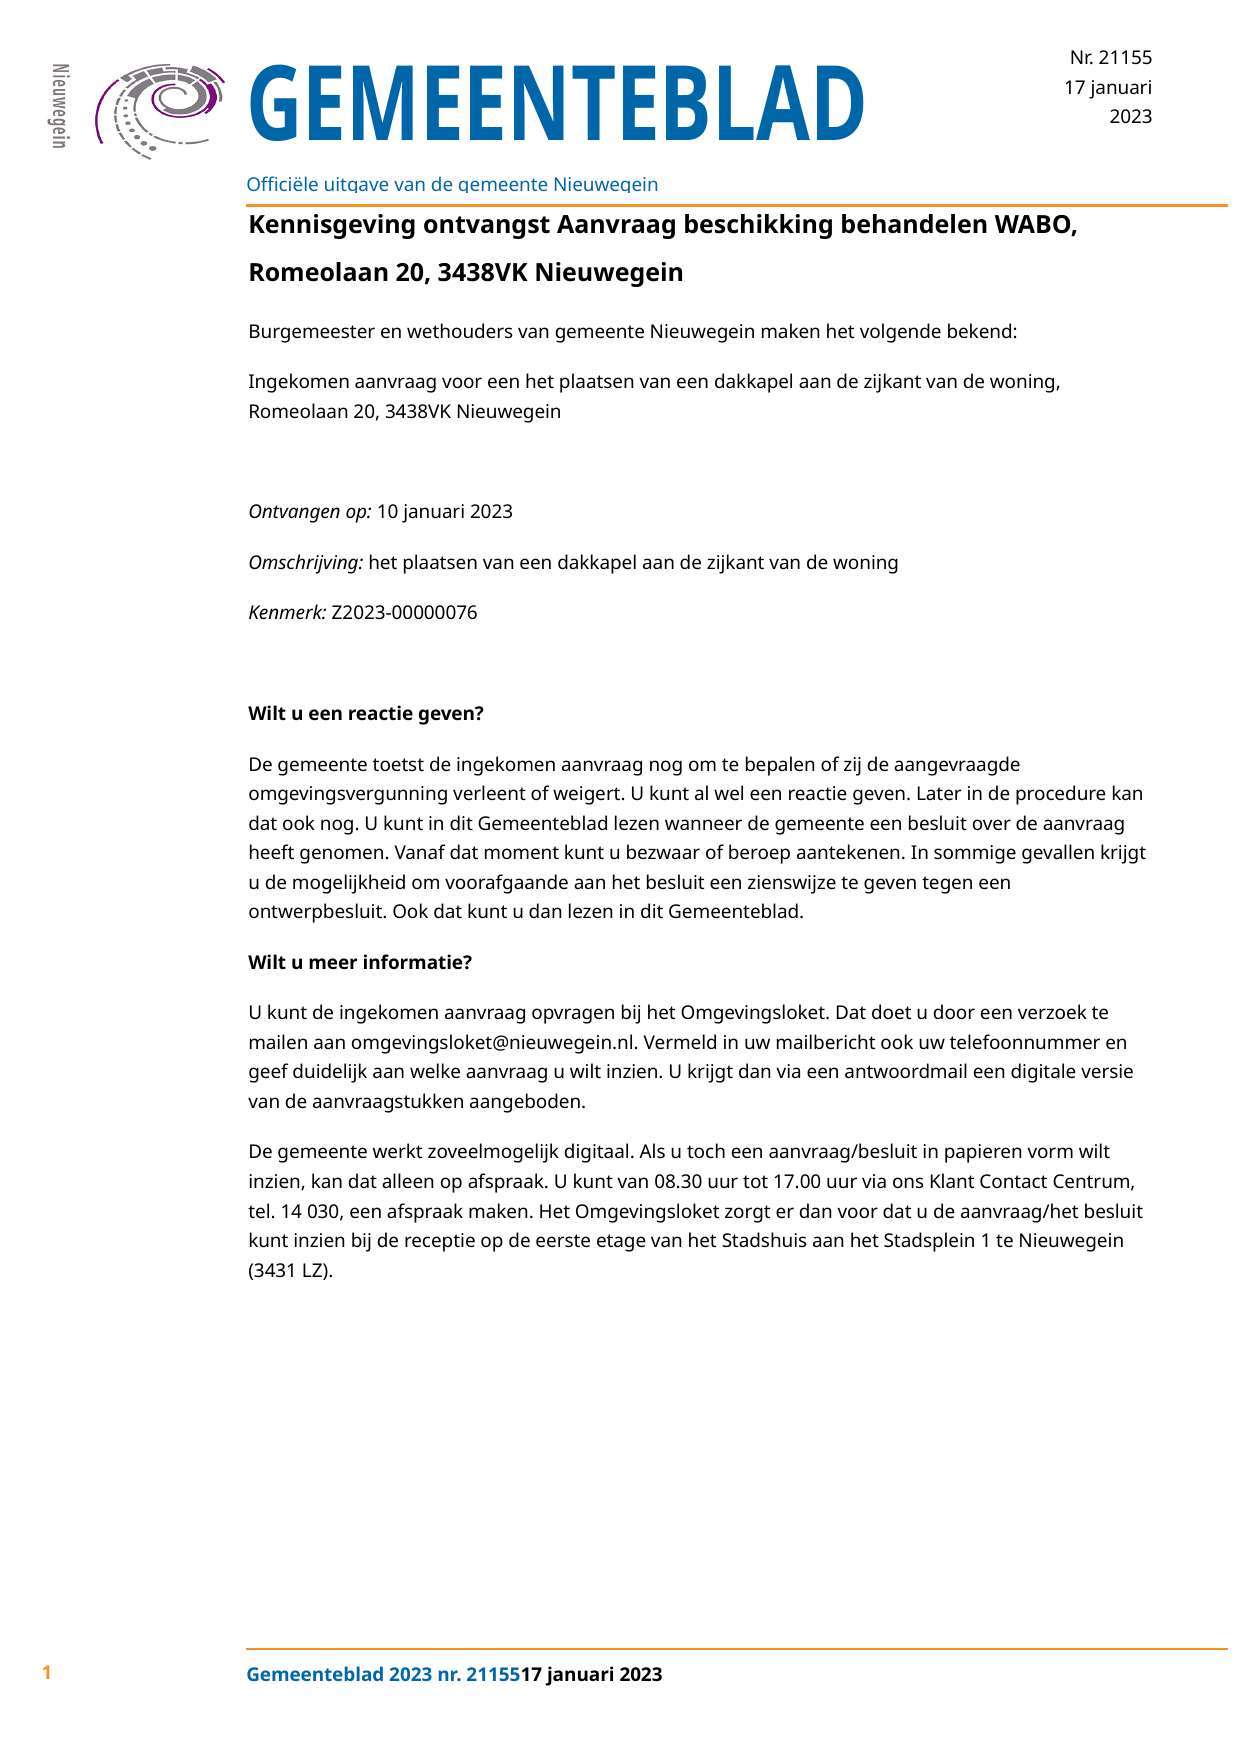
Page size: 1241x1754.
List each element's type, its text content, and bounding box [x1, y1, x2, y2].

text De gemeente werkt zoveelmogelijk digitaal. Als u toch een aanvraag/besluit in papieren vorm wilt inzien, kan dat alleen op afspraak. U kunt van 08.30 uur tot 17.00 uur via ons Klant Contact Centrum, tel. 14 030, een afspraak maken. Het Omgevingsloket zorgt er dan voor dat u de aanvraag/het besluit kunt inzien bij de receptie op de eerste etage van het Stadshuis aan het Stadsplein 1 te Nieuwegein (3431 LZ). [248, 1139, 1152, 1283]
picture [41, 47, 231, 172]
text Kenmerk: Z2023-00000076 [248, 599, 1152, 625]
text Ontvangen op: 10 januari 2023 [248, 499, 1152, 524]
text U kunt de ingekomen aanvraag opvragen bij het Omgevingsloket. Dat doet u door een verzoek te mailen aan omgevingsloket@nieuwegein.nl. Vermeld in uw mailbericht ook uw telefoonnummer en geef duidelijk aan welke aanvraag u wilt inzien. U krijgt dan via een antwoordmail een digitale versie van de aanvraagstukken aangeboden. [248, 999, 1152, 1114]
text Burgemeester en wethouders van gemeente Nieuwegein maken het volgende bekend: [248, 318, 1152, 344]
text Ingekomen aanvraag voor een het plaatsen van een dakkapel aan de zijkant van de woning, Romeolaan 20, 3438VK Nieuwegein [248, 368, 1152, 424]
text De gemeente toetst de ingekomen aanvraag nog om te bepalen of zij de aangevraagde omgevingsvergunning verleent of weigert. U kunt al wel een reactie geven. Later in de procedure kan dat ook nog. U kunt in dit Gemeenteblad lezen wanneer de gemeente een besluit over de aanvraag heeft genomen. Vanaf dat moment kunt u bezwaar of beroep aantekenen. In sommige gevallen krijgt u de mogelijkheid om voorafgaande aan het besluit een zienswijze te geven tegen een ontwerpbesluit. Ook dat kunt u dan lezen in dit Gemeenteblad. [248, 751, 1152, 924]
text Wilt u meer informatie? [248, 949, 1152, 975]
text Wilt u een reactie geven? [248, 700, 1152, 726]
text Omschrijving: het plaatsen van een dakkapel aan de zijkant van de woning [248, 549, 1152, 575]
text Kennisgeving ontvangst Aanvraag beschikking behandelen WABO, Romeolaan 20, 3438VK Nieuwegein [248, 207, 1152, 288]
